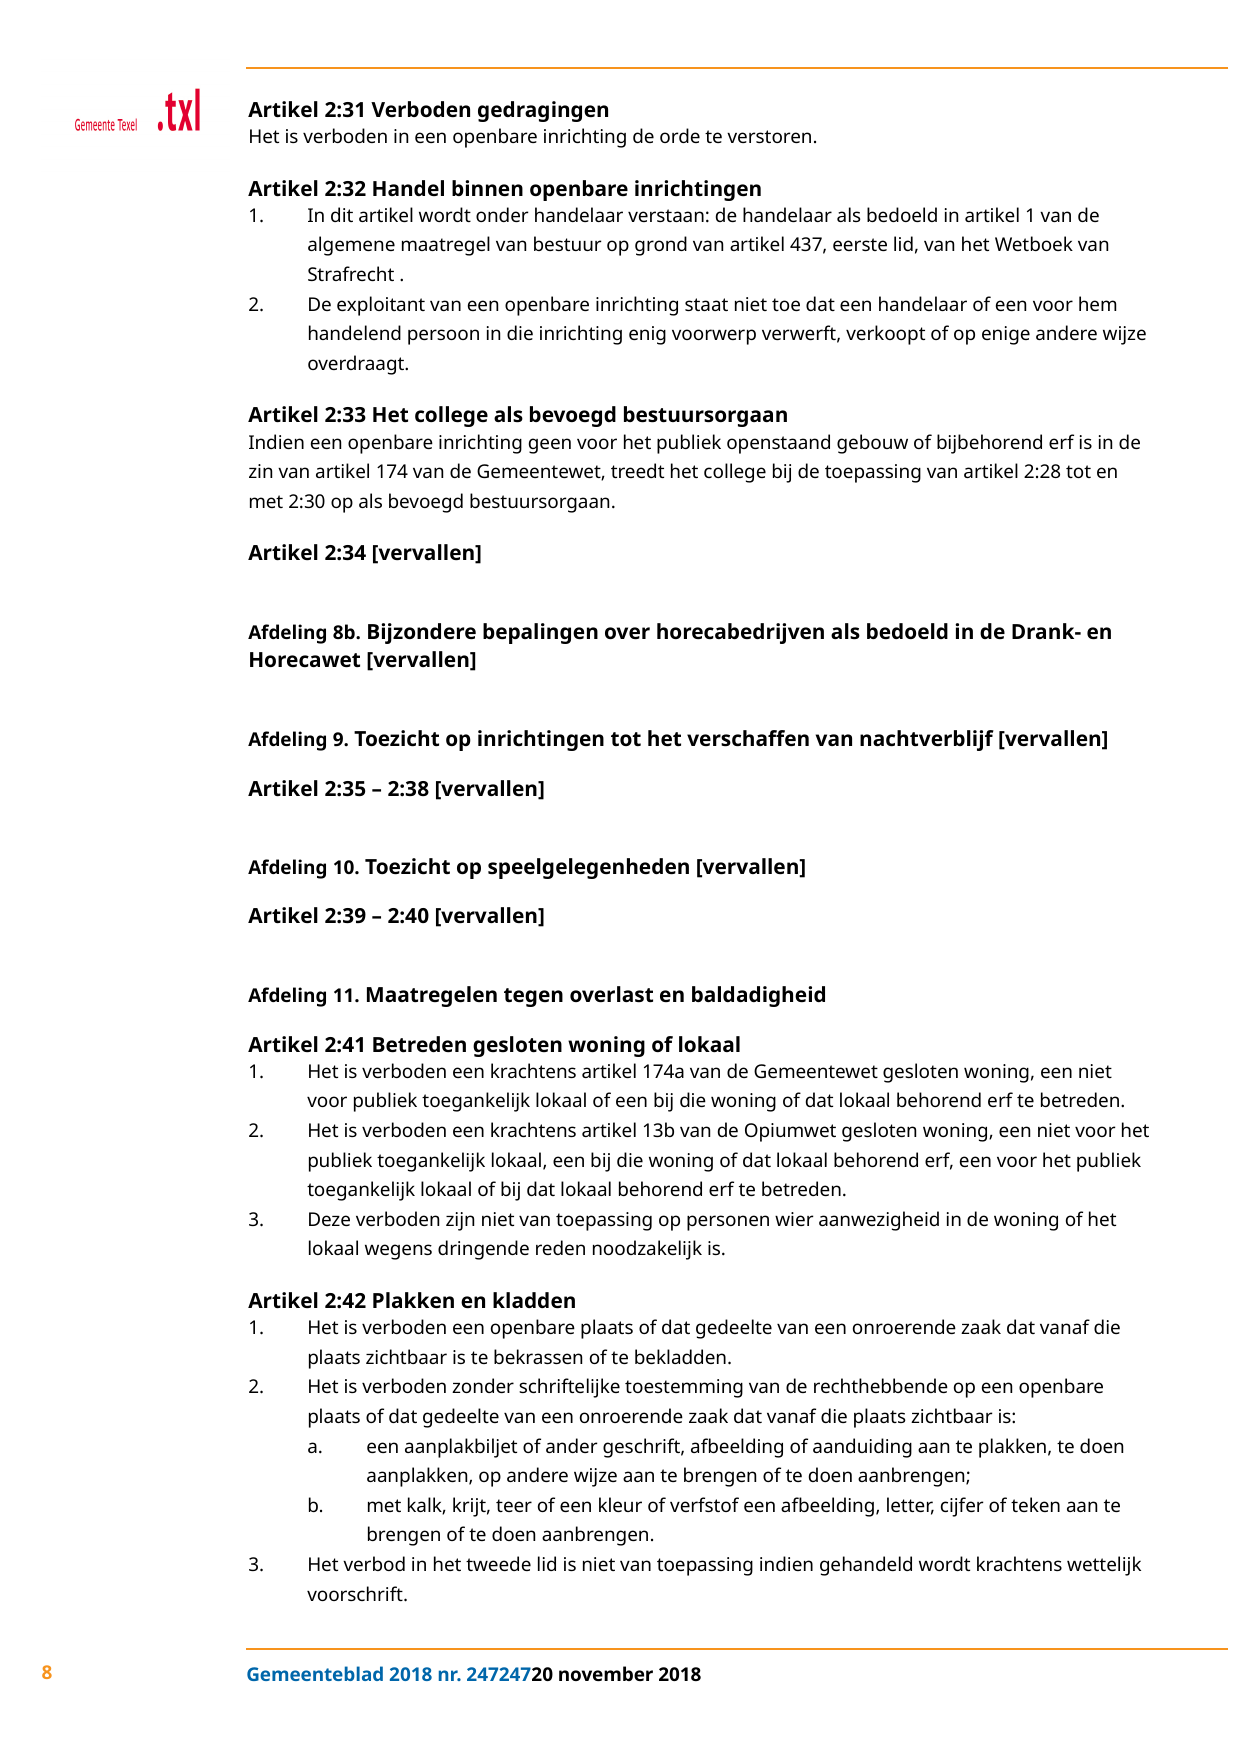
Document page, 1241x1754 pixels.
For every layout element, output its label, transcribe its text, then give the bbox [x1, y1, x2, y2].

list Het is verboden een krachtens artikel 13b van de Opiumwet gesloten woning, een niet voor het publiek toegankelijk lokaal, een bij die woning of dat lokaal behorend erf, een voor het publiek toegankelijk lokaal of bij dat lokaal behorend erf te betreden. [248, 1117, 1152, 1202]
list Het is verboden zonder schriftelijke toestemming van de rechthebbende op een openbare plaats of dat gedeelte van een onroerende zaak dat vanaf die plaats zichtbaar is: [248, 1374, 1152, 1429]
list Het verbod in het tweede lid is niet van toepassing indien gehandeld wordt krachtens wettelijk voorschrift. [248, 1551, 1152, 1606]
text Afdeling 10. Toezicht op speelgelegenheden [vervallen] [248, 852, 1152, 881]
text Artikel 2:33 Het college als bevoegd bestuursorgaan [248, 400, 1152, 429]
picture [41, 47, 231, 172]
text Artikel 2:39 – 2:40 [vervallen] [248, 902, 1152, 930]
text Afdeling 8b. Bijzondere bepalingen over horecabedrijven als bedoeld in de Drank- en Horecawet [vervallen] [248, 617, 1152, 674]
text Het is verboden in een openbare inrichting de orde te verstoren. [248, 123, 1152, 149]
text Artikel 2:34 [vervallen] [248, 538, 1152, 567]
text Artikel 2:41 Betreden gesloten woning of lokaal [248, 1030, 1152, 1058]
text Afdeling 11. Maatregelen tegen overlast en baldadigheid [248, 980, 1152, 1009]
text Indien een openbare inrichting geen voor het publiek openstaand gebouw of bijbehorend erf is in de zin van artikel 174 van de Gemeentewet, treedt het college bij de toepassing van artikel 2:28 tot en met 2:30 op als bevoegd bestuursorgaan. [248, 429, 1152, 514]
text Artikel 2:42 Plakken en kladden [248, 1286, 1152, 1314]
list Deze verboden zijn niet van toepassing op personen wier aanwezigheid in de woning of het lokaal wegens dringende reden noodzakelijk is. [248, 1206, 1152, 1261]
list Het is verboden een krachtens artikel 174a van de Gemeentewet gesloten woning, een niet voor publiek toegankelijk lokaal of een bij die woning of dat lokaal behorend erf te betreden. [248, 1058, 1152, 1113]
text Artikel 2:31 Verboden gedragingen [248, 95, 1152, 123]
list een aanplakbiljet of ander geschrift, afbeelding of aanduiding aan te plakken, te doen aanplakken, op andere wijze aan te brengen of te doen aanbrengen; [307, 1433, 1152, 1488]
list De exploitant van een openbare inrichting staat niet toe dat een handelaar of een voor hem handelend persoon in die inrichting enig voorwerp verwerft, verkoopt of op enige andere wijze overdraagt. [248, 291, 1152, 376]
text Afdeling 9. Toezicht op inrichtingen tot het verschaffen van nachtverblijf [vervallen] [248, 724, 1152, 753]
list Het is verboden een openbare plaats of dat gedeelte van een onroerende zaak dat vanaf die plaats zichtbaar is te bekrassen of te bekladden. [248, 1314, 1152, 1370]
list met kalk, krijt, teer of een kleur of verfstof een afbeelding, letter, cijfer of teken aan te brengen of te doen aanbrengen. [307, 1492, 1152, 1547]
text Artikel 2:35 – 2:38 [vervallen] [248, 774, 1152, 802]
text Artikel 2:32 Handel binnen openbare inrichtingen [248, 174, 1152, 202]
list In dit artikel wordt onder handelaar verstaan: de handelaar als bedoeld in artikel 1 van de algemene maatregel van bestuur op grond van artikel 437, eerste lid, van het Wetboek van Strafrecht . [248, 202, 1152, 287]
